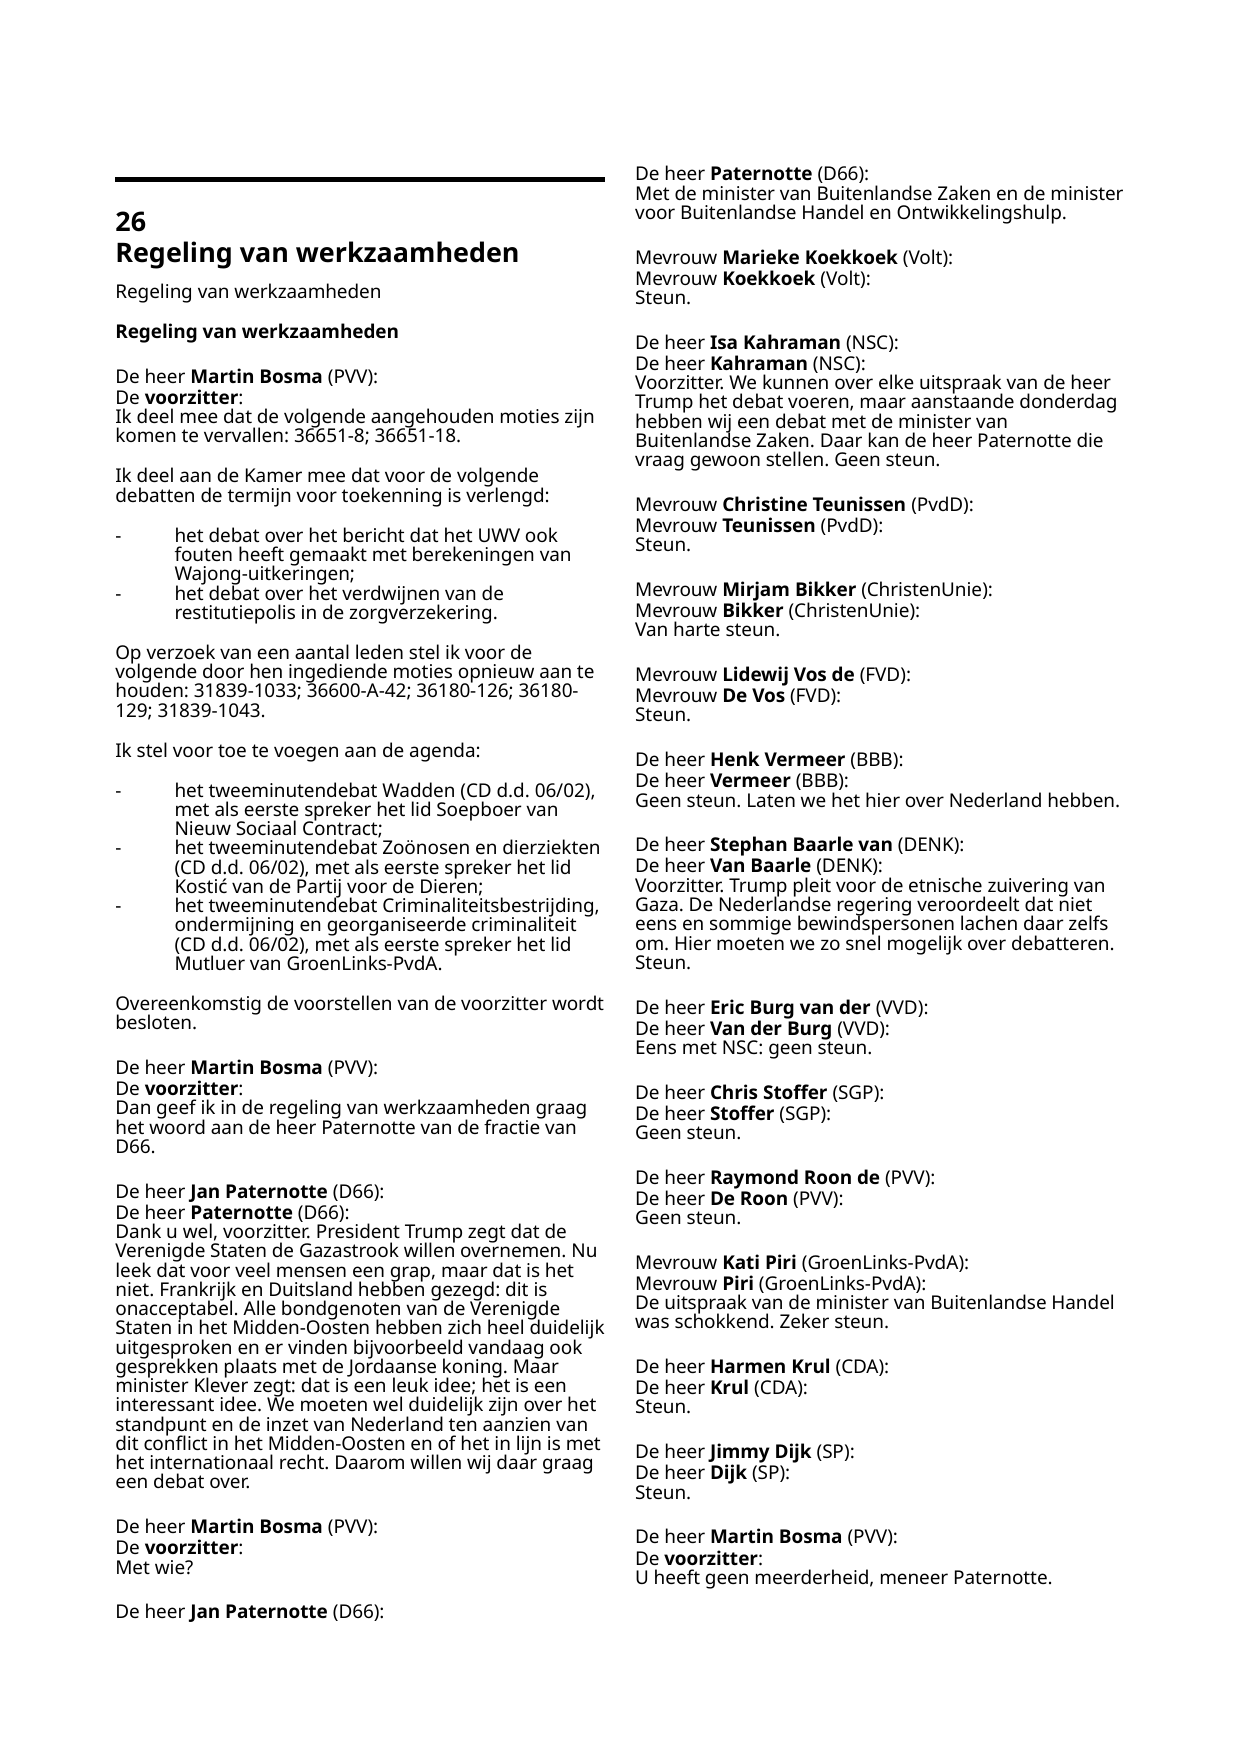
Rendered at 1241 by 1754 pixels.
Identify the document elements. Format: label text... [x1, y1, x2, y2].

text Steun. [635, 289, 1125, 308]
text De heer Stoffer (SGP): [635, 1105, 1125, 1124]
text De heer Martin Bosma (PVV): [115, 363, 605, 389]
text De voorzitter: [115, 1080, 605, 1099]
text Regeling van werkzaamheden [115, 239, 605, 283]
text Voorzitter. Trump pleit voor de etnische zuivering van Gaza. De Nederlandse regering veroordeelt dat niet eens en sommige bewindspersonen lachen daar zelfs om. Hier moeten we zo snel mogelijk over debatteren. Steun. [635, 877, 1125, 973]
text De voorzitter: [635, 1549, 1125, 1569]
list het debat over het bericht dat het UWV ook fouten heeft gemaakt met berekeningen van Wajong-uitkeringen; [115, 527, 605, 584]
text Ik stel voor toe te voegen aan de agenda: [115, 742, 605, 761]
text Met wie? [115, 1559, 605, 1578]
text De heer Harmen Krul (CDA): [635, 1353, 1125, 1379]
text Voorzitter. We kunnen over elke uitspraak van de heer Trump het debat voeren, maar aanstaande donderdag hebben wij een debat met de minister van Buitenlandse Zaken. Daar kan de heer Paternotte die vraag gewoon stellen. Geen steun. [635, 374, 1125, 470]
text Mevrouw De Vos (FVD): [635, 687, 1125, 706]
text Geen steun. [635, 1209, 1125, 1228]
text De heer Dijk (SP): [635, 1464, 1125, 1484]
text Mevrouw Marieke Koekkoek (Volt): [635, 244, 1125, 270]
list het tweeminutendebat Wadden (CD d.d. 06/02), met als eerste spreker het lid Soepboer van Nieuw Sociaal Contract; [115, 782, 605, 839]
text Eens met NSC: geen steun. [635, 1039, 1125, 1058]
text Van harte steun. [635, 621, 1125, 641]
text De heer Jan Paternotte (D66): [115, 1178, 605, 1204]
text Mevrouw Kati Piri (GroenLinks-PvdA): [635, 1249, 1125, 1275]
text Dank u wel, voorzitter. President Trump zegt dat de Verenigde Staten de Gazastrook willen overnemen. Nu leek dat voor veel mensen een grap, maar dat is het niet. Frankrijk en Duitsland hebben gezegd: dit is onacceptabel. Alle bondgenoten van de Verenigde Staten in het Midden-Oosten hebben zich heel duidelijk uitgesproken en er vinden bijvoorbeeld vandaag ook gesprekken plaats met de Jordaanse koning. Maar minister Klever zegt: dat is een leuk idee; het is een interessant idee. We moeten wel duidelijk zijn over het standpunt en de inzet van Nederland ten aanzien van dit conflict in het Midden-Oosten en of het in lijn is met het internationaal recht. Daarom willen wij daar graag een debat over. [115, 1223, 605, 1493]
text De voorzitter: [115, 389, 605, 408]
text Steun. [635, 706, 1125, 726]
text Mevrouw Lidewij Vos de (FVD): [635, 661, 1125, 687]
text De heer Jimmy Dijk (SP): [635, 1439, 1125, 1464]
text De heer Martin Bosma (PVV): [115, 1514, 605, 1539]
text 26 [115, 203, 605, 239]
text Mevrouw Piri (GroenLinks-PvdA): [635, 1275, 1125, 1294]
text De heer Van der Burg (VVD): [635, 1019, 1125, 1039]
text Regeling van werkzaamheden [115, 283, 605, 302]
text Ik deel mee dat de volgende aangehouden moties zijn komen te vervallen: 36651-8; 36651-18. [115, 408, 605, 447]
text De heer Van Baarle (DENK): [635, 857, 1125, 877]
text De heer Eric Burg van der (VVD): [635, 994, 1125, 1019]
text De heer Martin Bosma (PVV): [115, 1054, 605, 1080]
text De heer Stephan Baarle van (DENK): [635, 832, 1125, 857]
text De heer Vermeer (BBB): [635, 772, 1125, 792]
text Mevrouw Mirjam Bikker (ChristenUnie): [635, 576, 1125, 602]
text De heer Chris Stoffer (SGP): [635, 1079, 1125, 1105]
text Regeling van werkzaamheden [115, 323, 605, 342]
text De heer Henk Vermeer (BBB): [635, 747, 1125, 772]
text Steun. [635, 1484, 1125, 1503]
text Ik deel aan de Kamer mee dat voor de volgende debatten de termijn voor toekenning is verlengd: [115, 467, 605, 506]
text De heer Kahraman (NSC): [635, 355, 1125, 374]
text Steun. [635, 536, 1125, 556]
text De heer Krul (CDA): [635, 1379, 1125, 1398]
text Met de minister van Buitenlandse Zaken en de minister voor Buitenlandse Handel en Ontwikkelingshulp. [635, 184, 1125, 223]
text Steun. [635, 1398, 1125, 1418]
text Overeenkomstig de voorstellen van de voorzitter wordt besloten. [115, 995, 605, 1033]
list het tweeminutendebat Zoönosen en dierziekten (CD d.d. 06/02), met als eerste spreker het lid Kostić van de Partij voor de Dieren; [115, 839, 605, 897]
text Geen steun. [635, 1124, 1125, 1143]
text De uitspraak van de minister van Buitenlandse Handel was schokkend. Zeker steun. [635, 1294, 1125, 1333]
text De heer Paternotte (D66): [635, 165, 1125, 184]
text Dan geef ik in de regeling van werkzaamheden graag het woord aan de heer Paternotte van de fractie van D66. [115, 1099, 605, 1157]
list het tweeminutendebat Criminaliteitsbestrijding, ondermijning en georganiseerde criminaliteit (CD d.d. 06/02), met als eerste spreker het lid Mutluer van GroenLinks-PvdA. [115, 897, 605, 974]
text Mevrouw Christine Teunissen (PvdD): [635, 491, 1125, 517]
text Mevrouw Teunissen (PvdD): [635, 517, 1125, 536]
text Op verzoek van een aantal leden stel ik voor de volgende door hen ingediende moties opnieuw aan te houden: 31839-1033; 36600-A-42; 36180-126; 36180-129; 31839-1043. [115, 644, 605, 721]
text Geen steun. Laten we het hier over Nederland hebben. [635, 792, 1125, 811]
text De heer De Roon (PVV): [635, 1190, 1125, 1209]
text De heer Martin Bosma (PVV): [635, 1524, 1125, 1549]
text De heer Jan Paternotte (D66): [115, 1599, 605, 1624]
text Mevrouw Koekkoek (Volt): [635, 270, 1125, 289]
text De heer Isa Kahraman (NSC): [635, 329, 1125, 355]
list het debat over het verdwijnen van de restitutiepolis in de zorgverzekering. [115, 584, 605, 623]
text De voorzitter: [115, 1539, 605, 1559]
text De heer Raymond Roon de (PVV): [635, 1164, 1125, 1190]
text Mevrouw Bikker (ChristenUnie): [635, 602, 1125, 621]
text U heeft geen meerderheid, meneer Paternotte. [635, 1569, 1125, 1588]
text De heer Paternotte (D66): [115, 1204, 605, 1223]
